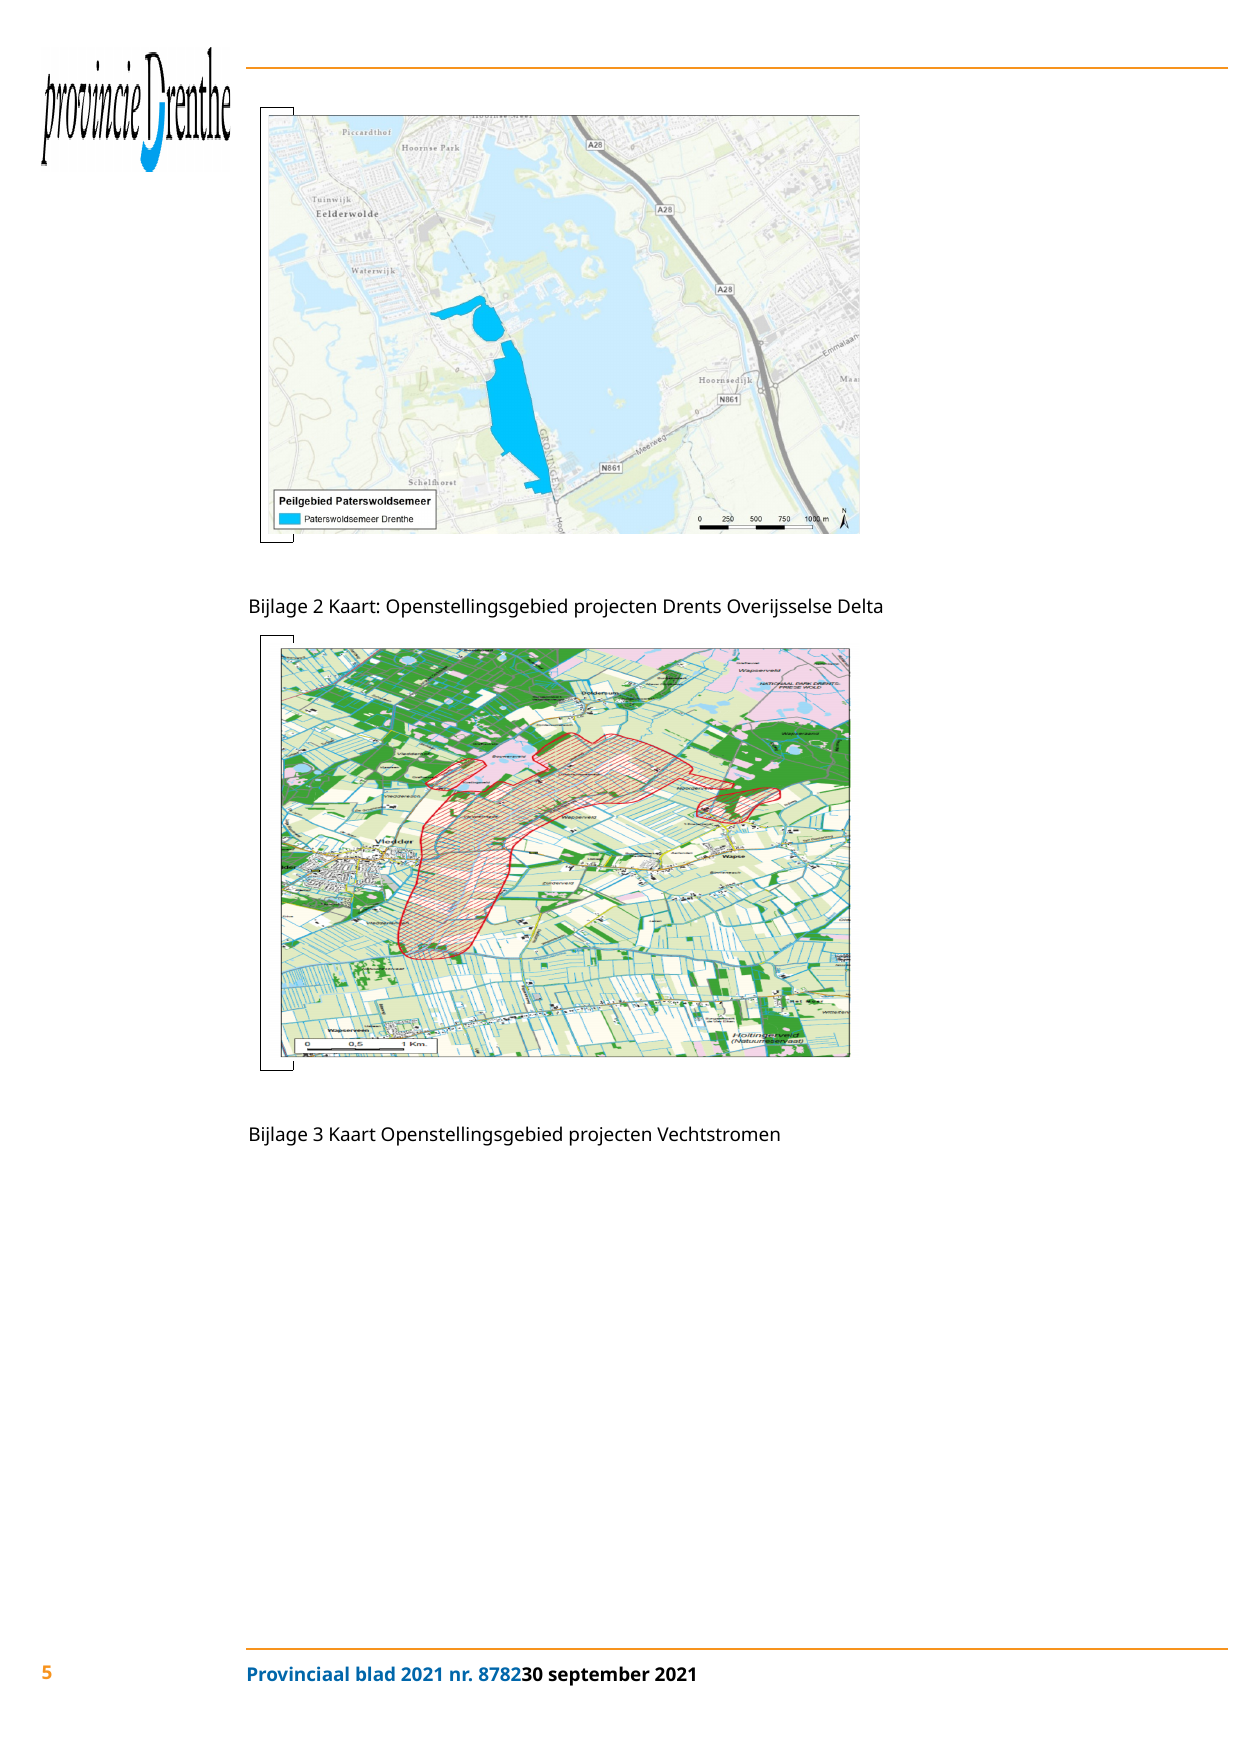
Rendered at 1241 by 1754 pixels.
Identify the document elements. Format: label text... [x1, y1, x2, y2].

picture [41, 47, 231, 172]
picture [268, 115, 860, 534]
text Bijlage 2 Kaart: Openstellingsgebied projecten Drents Overijsselse Delta [248, 593, 1152, 619]
text Bijlage 3 Kaart Openstellingsgebied projecten Vechtstromen [248, 1121, 1152, 1147]
picture [268, 643, 860, 1061]
